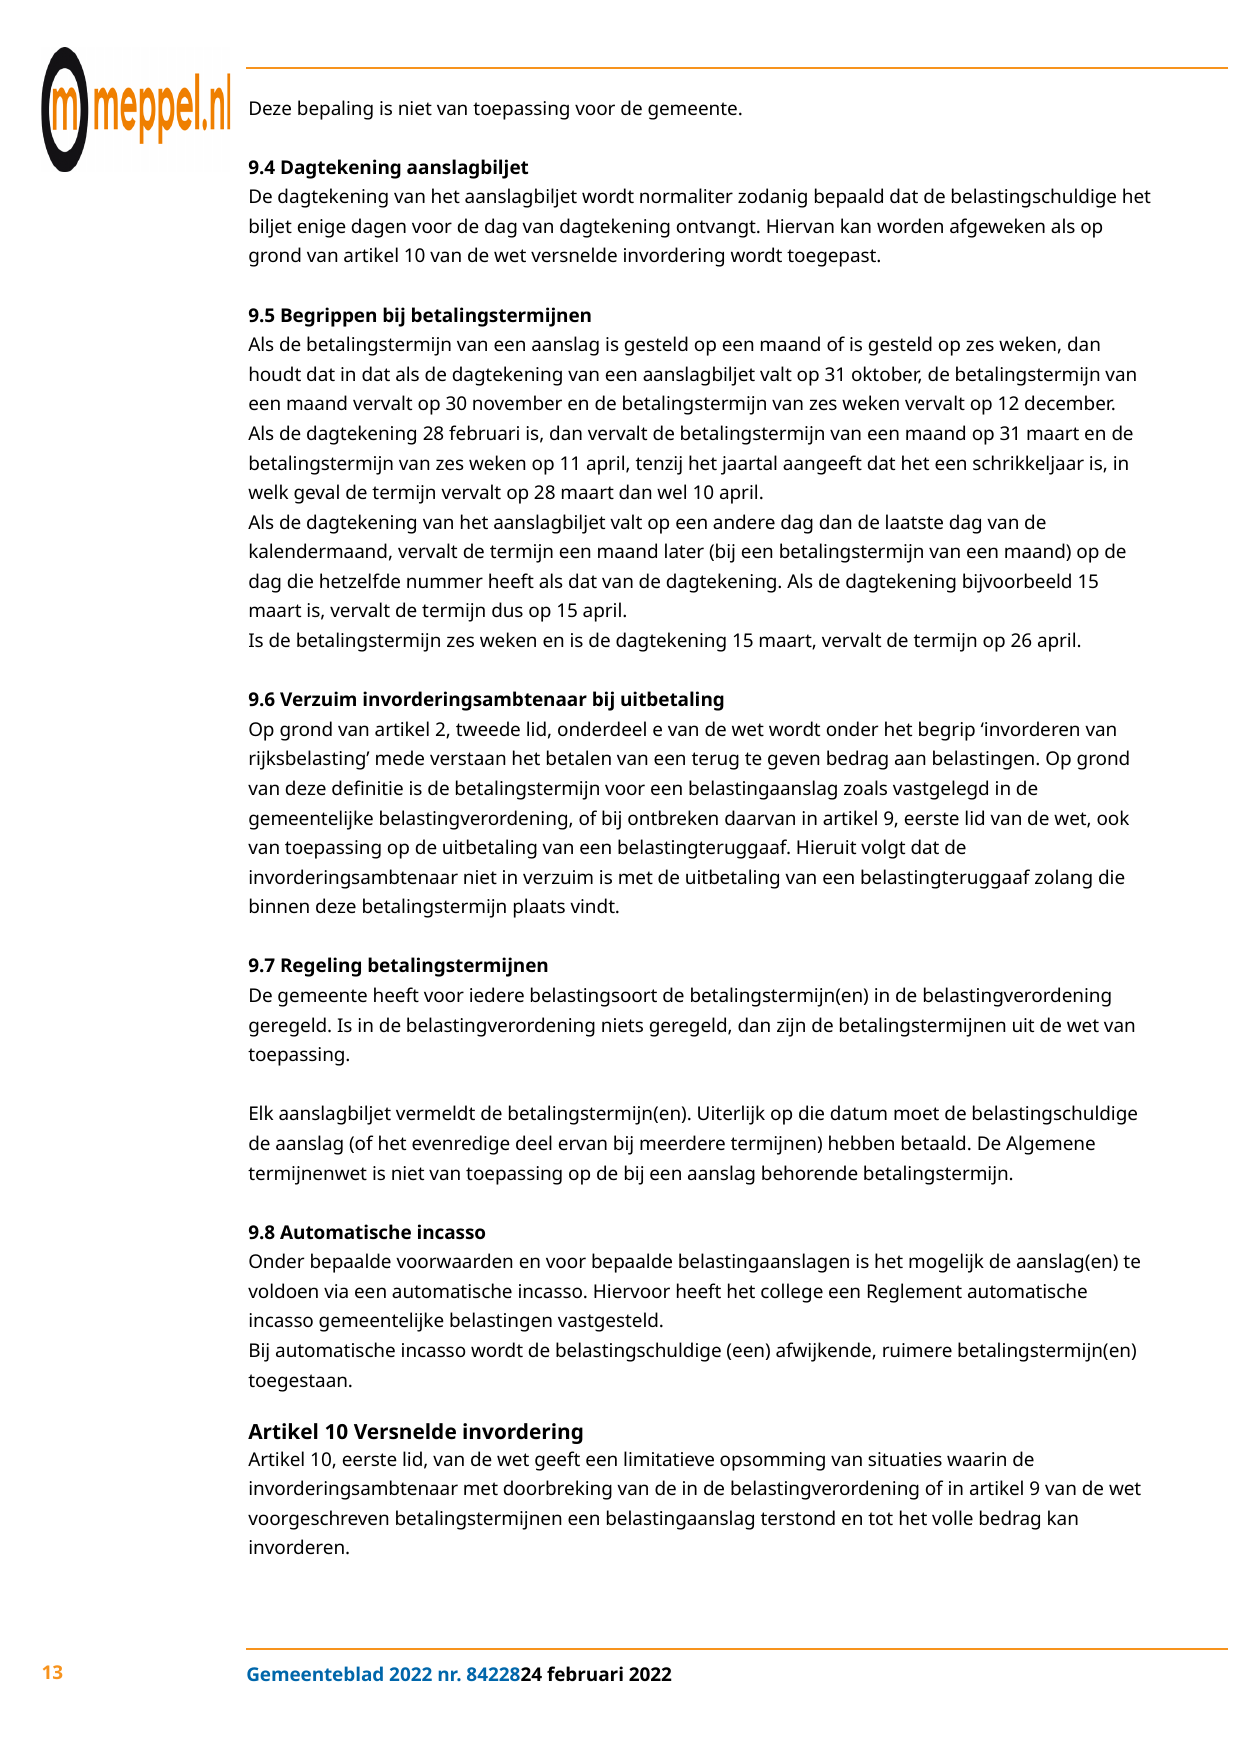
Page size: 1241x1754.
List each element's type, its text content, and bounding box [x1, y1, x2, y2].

text 9.5 Begrippen bij betalingstermijnen [248, 302, 1152, 328]
text 9.7 Regeling betalingstermijnen [248, 953, 1152, 978]
text Deze bepaling is niet van toepassing voor de gemeente. [248, 95, 1152, 121]
text Op grond van artikel 2, tweede lid, onderdeel e van de wet wordt onder het begrip ‘invorderen van rijksbelasting’ mede verstaan het betalen van een terug te geven bedrag aan belastingen. Op grond van deze definitie is de betalingstermijn voor een belastingaanslag zoals vastgelegd in de gemeentelijke belastingverordening, of bij ontbreken daarvan in artikel 9, eerste lid van de wet, ook van toepassing op de uitbetaling van een belastingteruggaaf. Hieruit volgt dat de invorderingsambtenaar niet in verzuim is met de uitbetaling van een belastingteruggaaf zolang die binnen deze betalingstermijn plaats vindt. [248, 716, 1152, 919]
text 9.4 Dagtekening aanslagbiljet [248, 154, 1152, 180]
text De dagtekening van het aanslagbiljet wordt normaliter zodanig bepaald dat de belastingschuldige het biljet enige dagen voor de dag van dagtekening ontvangt. Hiervan kan worden afgeweken als op grond van artikel 10 van de wet versnelde invordering wordt toegepast. [248, 183, 1152, 268]
text Onder bepaalde voorwaarden en voor bepaalde belastingaanslagen is het mogelijk de aanslag(en) te voldoen via een automatische incasso. Hiervoor heeft het college een Reglement automatische incasso gemeentelijke belastingen vastgesteld. [248, 1248, 1152, 1333]
text Als de dagtekening 28 februari is, dan vervalt de betalingstermijn van een maand op 31 maart en de betalingstermijn van zes weken op 11 april, tenzij het jaartal aangeeft dat het een schrikkeljaar is, in welk geval de termijn vervalt op 28 maart dan wel 10 april. [248, 420, 1152, 505]
text 9.6 Verzuim invorderingsambtenaar bij uitbetaling [248, 686, 1152, 712]
text De gemeente heeft voor iedere belastingsoort de betalingstermijn(en) in de belastingverordening geregeld. Is in de belastingverordening niets geregeld, dan zijn de betalingstermijnen uit de wet van toepassing. [248, 982, 1152, 1067]
text Als de betalingstermijn van een aanslag is gesteld op een maand of is gesteld op zes weken, dan houdt dat in dat als de dagtekening van een aanslagbiljet valt op 31 oktober, de betalingstermijn van een maand vervalt op 30 november en de betalingstermijn van zes weken vervalt op 12 december. [248, 331, 1152, 416]
picture [41, 47, 231, 172]
text Artikel 10 Versnelde invordering [248, 1417, 1152, 1446]
text Als de dagtekening van het aanslagbiljet valt op een andere dag dan de laatste dag van de kalendermaand, vervalt de termijn een maand later (bij een betalingstermijn van een maand) op de dag die hetzelfde nummer heeft als dat van de dagtekening. Als de dagtekening bijvoorbeeld 15 maart is, vervalt de termijn dus op 15 april. [248, 509, 1152, 623]
text 9.8 Automatische incasso [248, 1219, 1152, 1245]
text Elk aanslagbiljet vermeldt de betalingstermijn(en). Uiterlijk op die datum moet de belastingschuldige de aanslag (of het evenredige deel ervan bij meerdere termijnen) hebben betaald. De Algemene termijnenwet is niet van toepassing op de bij een aanslag behorende betalingstermijn. [248, 1101, 1152, 1186]
text Is de betalingstermijn zes weken en is de dagtekening 15 maart, vervalt de termijn op 26 april. [248, 627, 1152, 653]
text Artikel 10, eerste lid, van de wet geeft een limitatieve opsomming van situaties waarin de invorderingsambtenaar met doorbreking van de in de belastingverordening of in artikel 9 van de wet voorgeschreven betalingstermijnen een belastingaanslag terstond en tot het volle bedrag kan invorderen. [248, 1446, 1152, 1560]
text Bij automatische incasso wordt de belastingschuldige (een) afwijkende, ruimere betalingstermijn(en) toegestaan. [248, 1337, 1152, 1393]
